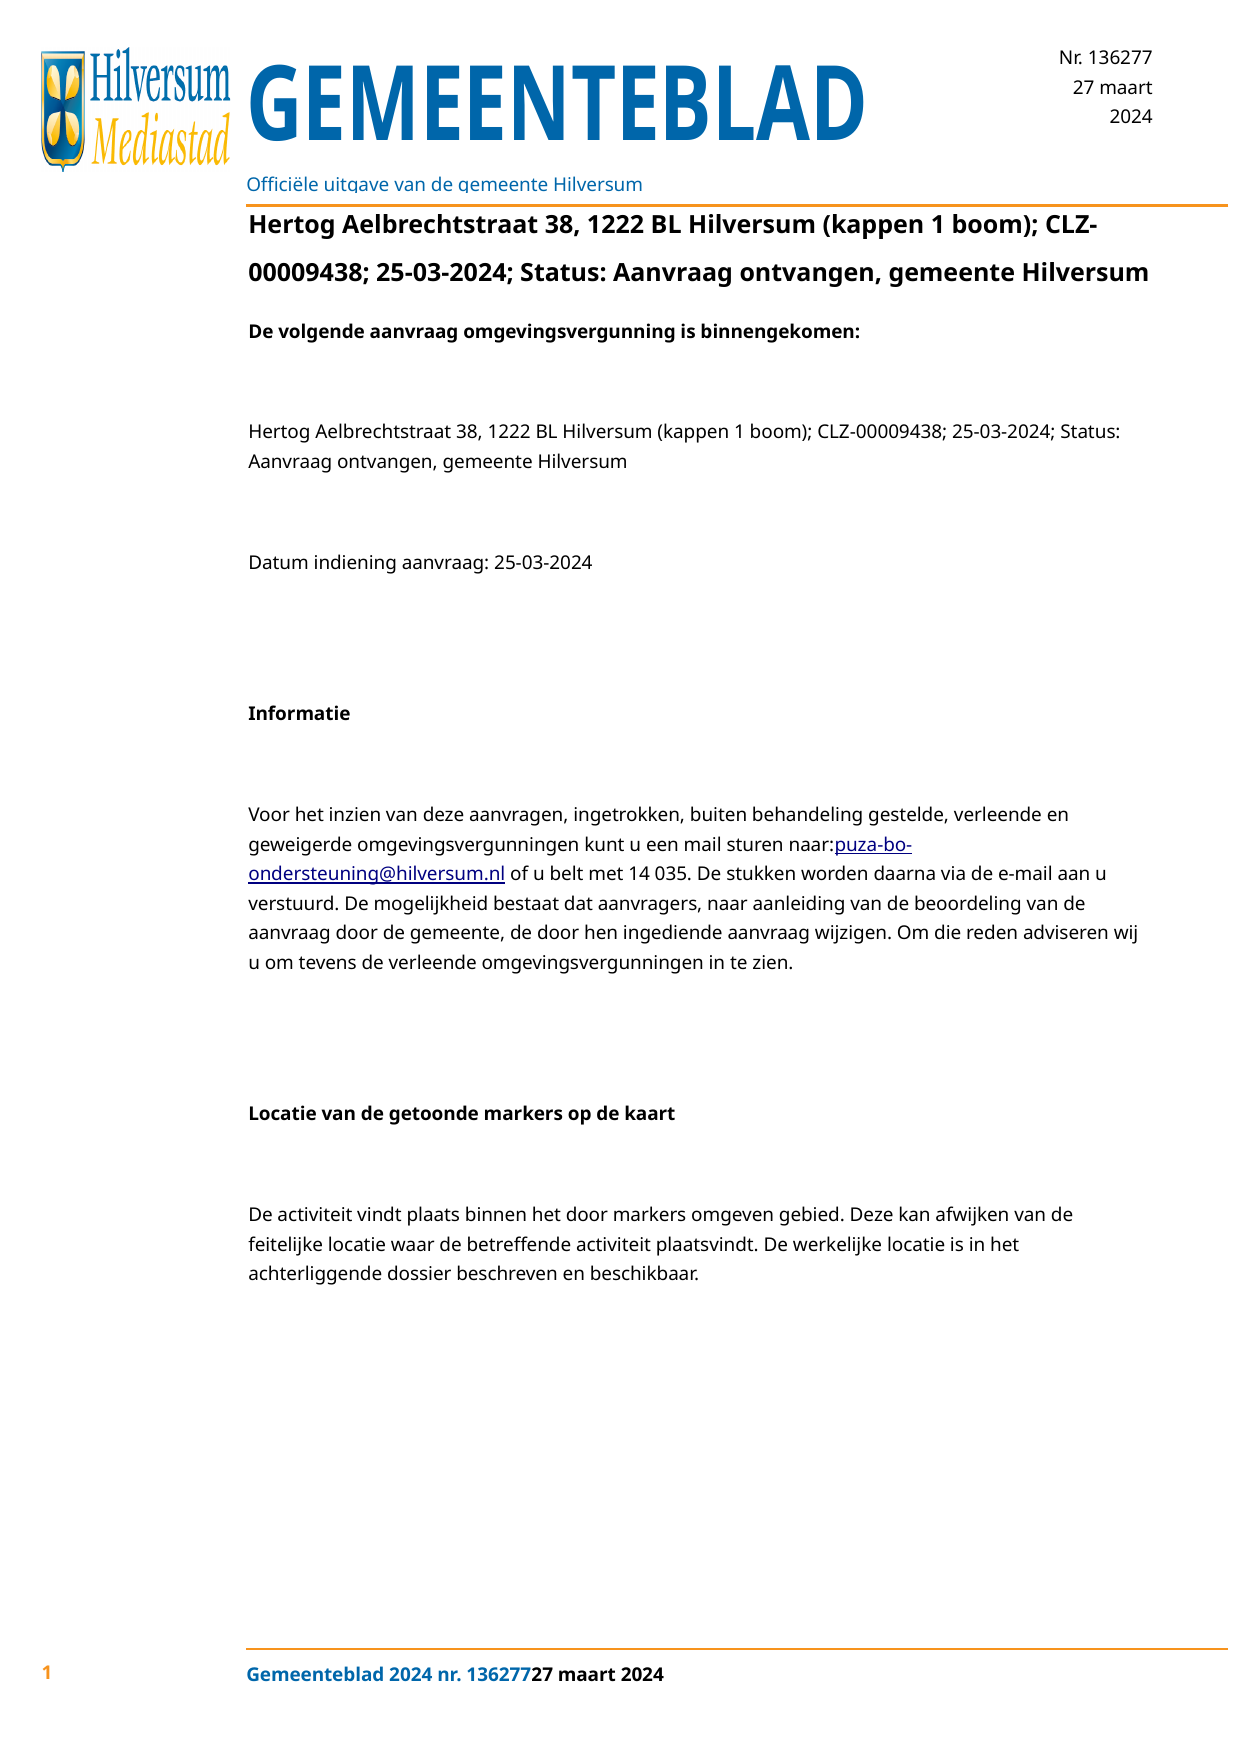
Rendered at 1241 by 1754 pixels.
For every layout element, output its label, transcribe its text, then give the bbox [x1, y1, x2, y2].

text Hertog Aelbrechtstraat 38, 1222 BL Hilversum (kappen 1 boom); CLZ-00009438; 25-03-2024; Status: Aanvraag ontvangen, gemeente Hilversum [248, 419, 1152, 474]
text Informatie [248, 700, 1152, 726]
picture [41, 47, 231, 172]
text Hertog Aelbrechtstraat 38, 1222 BL Hilversum (kappen 1 boom); CLZ-00009438; 25-03-2024; Status: Aanvraag ontvangen, gemeente Hilversum [248, 207, 1152, 288]
text De activiteit vindt plaats binnen het door markers omgeven gebied. Deze kan afwijken van de feitelijke locatie waar de betreffende activiteit plaatsvindt. De werkelijke locatie is in het achterliggende dossier beschreven en beschikbaar. [248, 1201, 1152, 1286]
text De volgende aanvraag omgevingsvergunning is binnengekomen: [248, 318, 1152, 344]
text Locatie van de getoonde markers op de kaart [248, 1100, 1152, 1126]
text Datum indiening aanvraag: 25-03-2024 [248, 549, 1152, 575]
text Voor het inzien van deze aanvragen, ingetrokken, buiten behandeling gestelde, verleende en geweigerde omgevingsvergunningen kunt u een mail sturen naar:puza-bo-ondersteuning@hilversum.nl of u belt met 14 035. De stukken worden daarna via de e-mail aan u verstuurd. De mogelijkheid bestaat dat aanvragers, naar aanleiding van de beoordeling van de aanvraag door de gemeente, de door hen ingediende aanvraag wijzigen. Om die reden adviseren wij u om tevens de verleende omgevingsvergunningen in te zien. [248, 801, 1152, 975]
